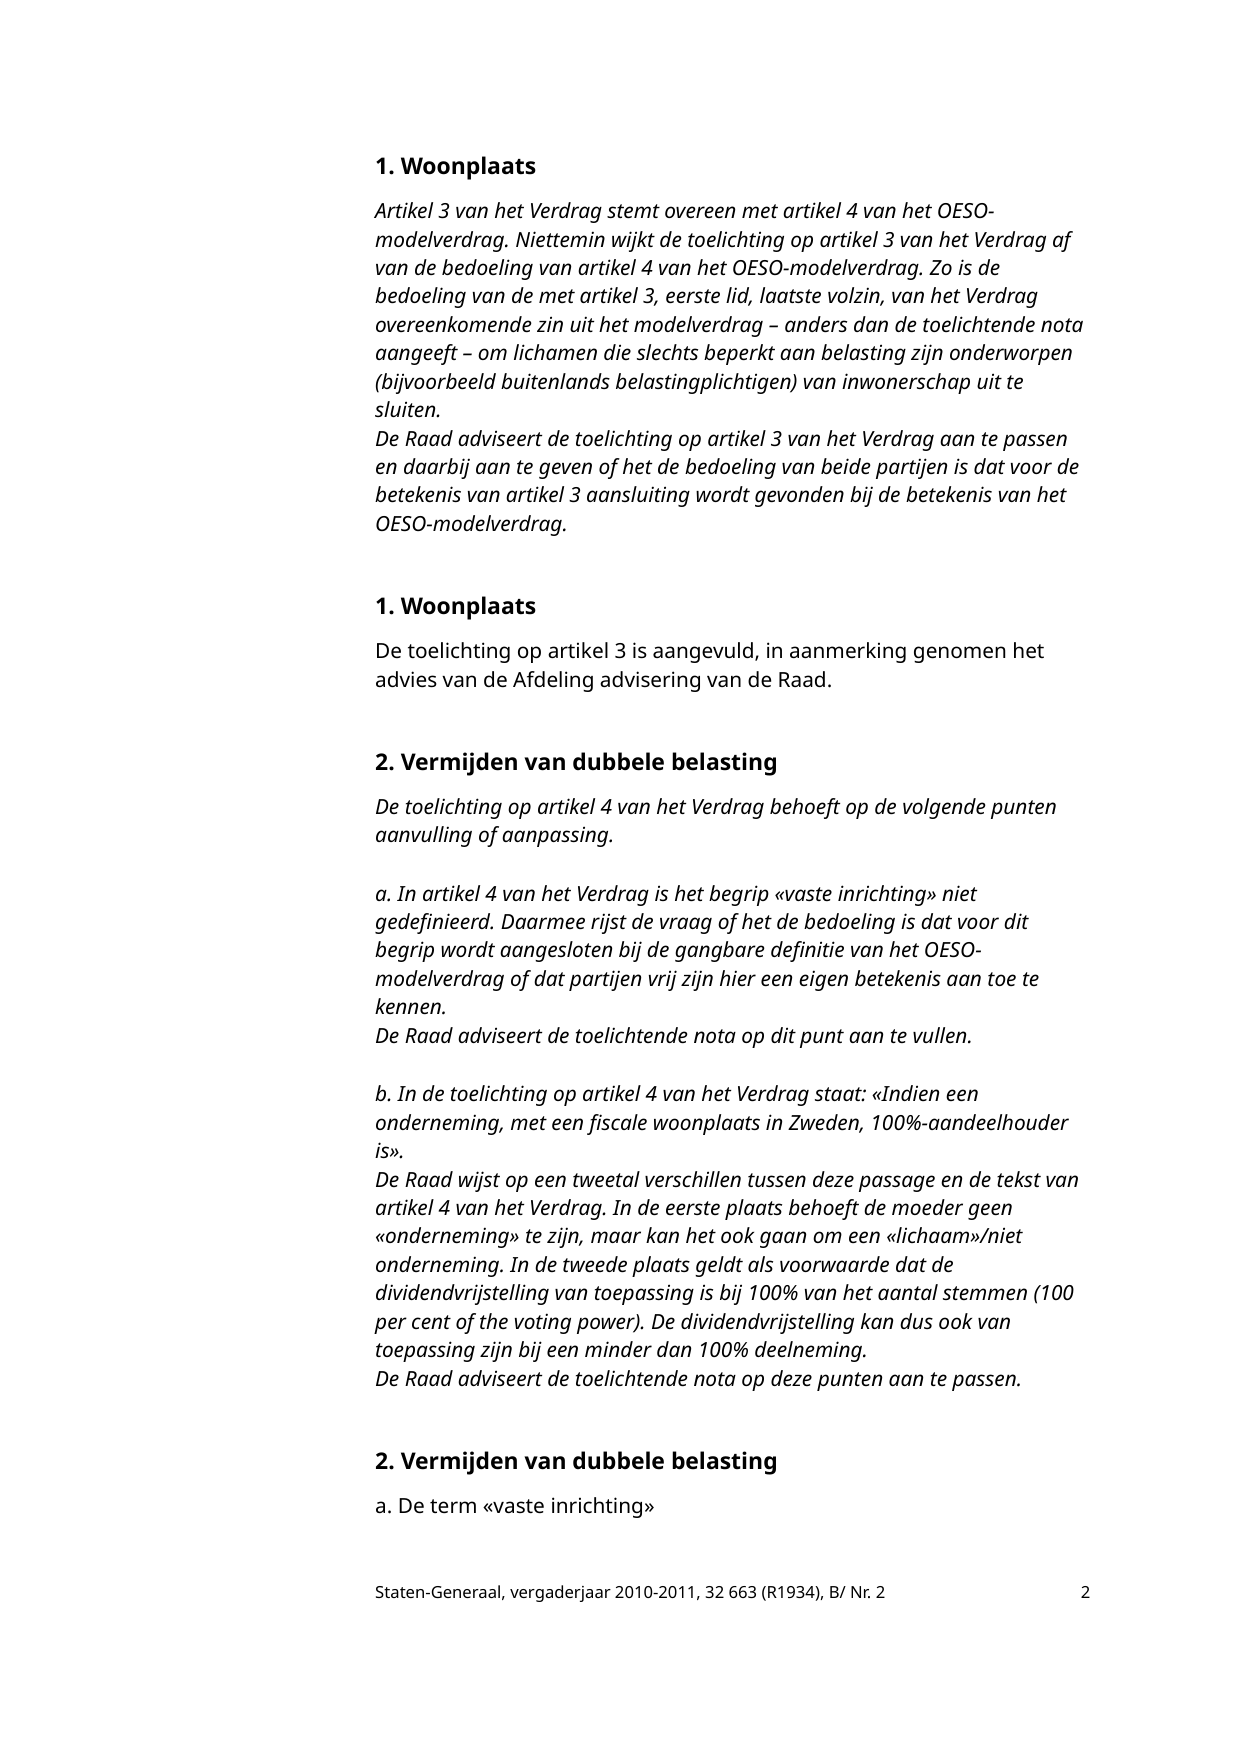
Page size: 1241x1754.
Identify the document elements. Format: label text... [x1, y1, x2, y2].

subtitle 2. Vermijden van dubbele belasting [375, 746, 1090, 777]
text De Raad adviseert de toelichtende nota op dit punt aan te vullen. [375, 1021, 1090, 1049]
text De Raad adviseert de toelichting op artikel 3 van het Verdrag aan te passen en daarbij aan te geven of het de bedoeling van beide partijen is dat voor de betekenis van artikel 3 aansluiting wordt gevonden bij de betekenis van het OESO-modelverdrag. [375, 424, 1090, 537]
text De toelichting op artikel 4 van het Verdrag behoeft op de volgende punten aanvulling of aanpassing. [375, 792, 1090, 849]
subtitle 1. Woonplaats [375, 590, 1090, 621]
text a. In artikel 4 van het Verdrag is het begrip «vaste inrichting» niet gedefinieerd. Daarmee rijst de vraag of het de bedoeling is dat voor dit begrip wordt aangesloten bij de gangbare definitie van het OESO-modelverdrag of dat partijen vrij zijn hier een eigen betekenis aan toe te kennen. [375, 879, 1090, 1021]
text De toelichting op artikel 3 is aangevuld, in aanmerking genomen het advies van de Afdeling advisering van de Raad. [375, 636, 1090, 693]
text Artikel 3 van het Verdrag stemt overeen met artikel 4 van het OESO-modelverdrag. Niettemin wijkt de toelichting op artikel 3 van het Verdrag af van de bedoeling van artikel 4 van het OESO-modelverdrag. Zo is de bedoeling van de met artikel 3, eerste lid, laatste volzin, van het Verdrag overeenkomende zin uit het modelverdrag – anders dan de toelichtende nota aangeeft – om lichamen die slechts beperkt aan belasting zijn onderworpen (bijvoorbeeld buitenlands belastingplichtigen) van inwonerschap uit te sluiten. [375, 196, 1090, 424]
text De Raad adviseert de toelichtende nota op deze punten aan te passen. [375, 1364, 1090, 1392]
subtitle 1. Woonplaats [375, 150, 1090, 181]
text a. De term «vaste inrichting» [375, 1491, 1090, 1519]
text De Raad wijst op een tweetal verschillen tussen deze passage en de tekst van artikel 4 van het Verdrag. In de eerste plaats behoeft de moeder geen «onderneming» te zijn, maar kan het ook gaan om een «lichaam»/niet onderneming. In de tweede plaats geldt als voorwaarde dat de dividendvrijstelling van toepassing is bij 100% van het aantal stemmen (100 per cent of the voting power). De dividendvrijstelling kan dus ook van toepassing zijn bij een minder dan 100% deelneming. [375, 1165, 1090, 1364]
subtitle 2. Vermijden van dubbele belasting [375, 1445, 1090, 1476]
text b. In de toelichting op artikel 4 van het Verdrag staat: «Indien een onderneming, met een fiscale woonplaats in Zweden, 100%-aandeelhouder is». [375, 1079, 1090, 1165]
